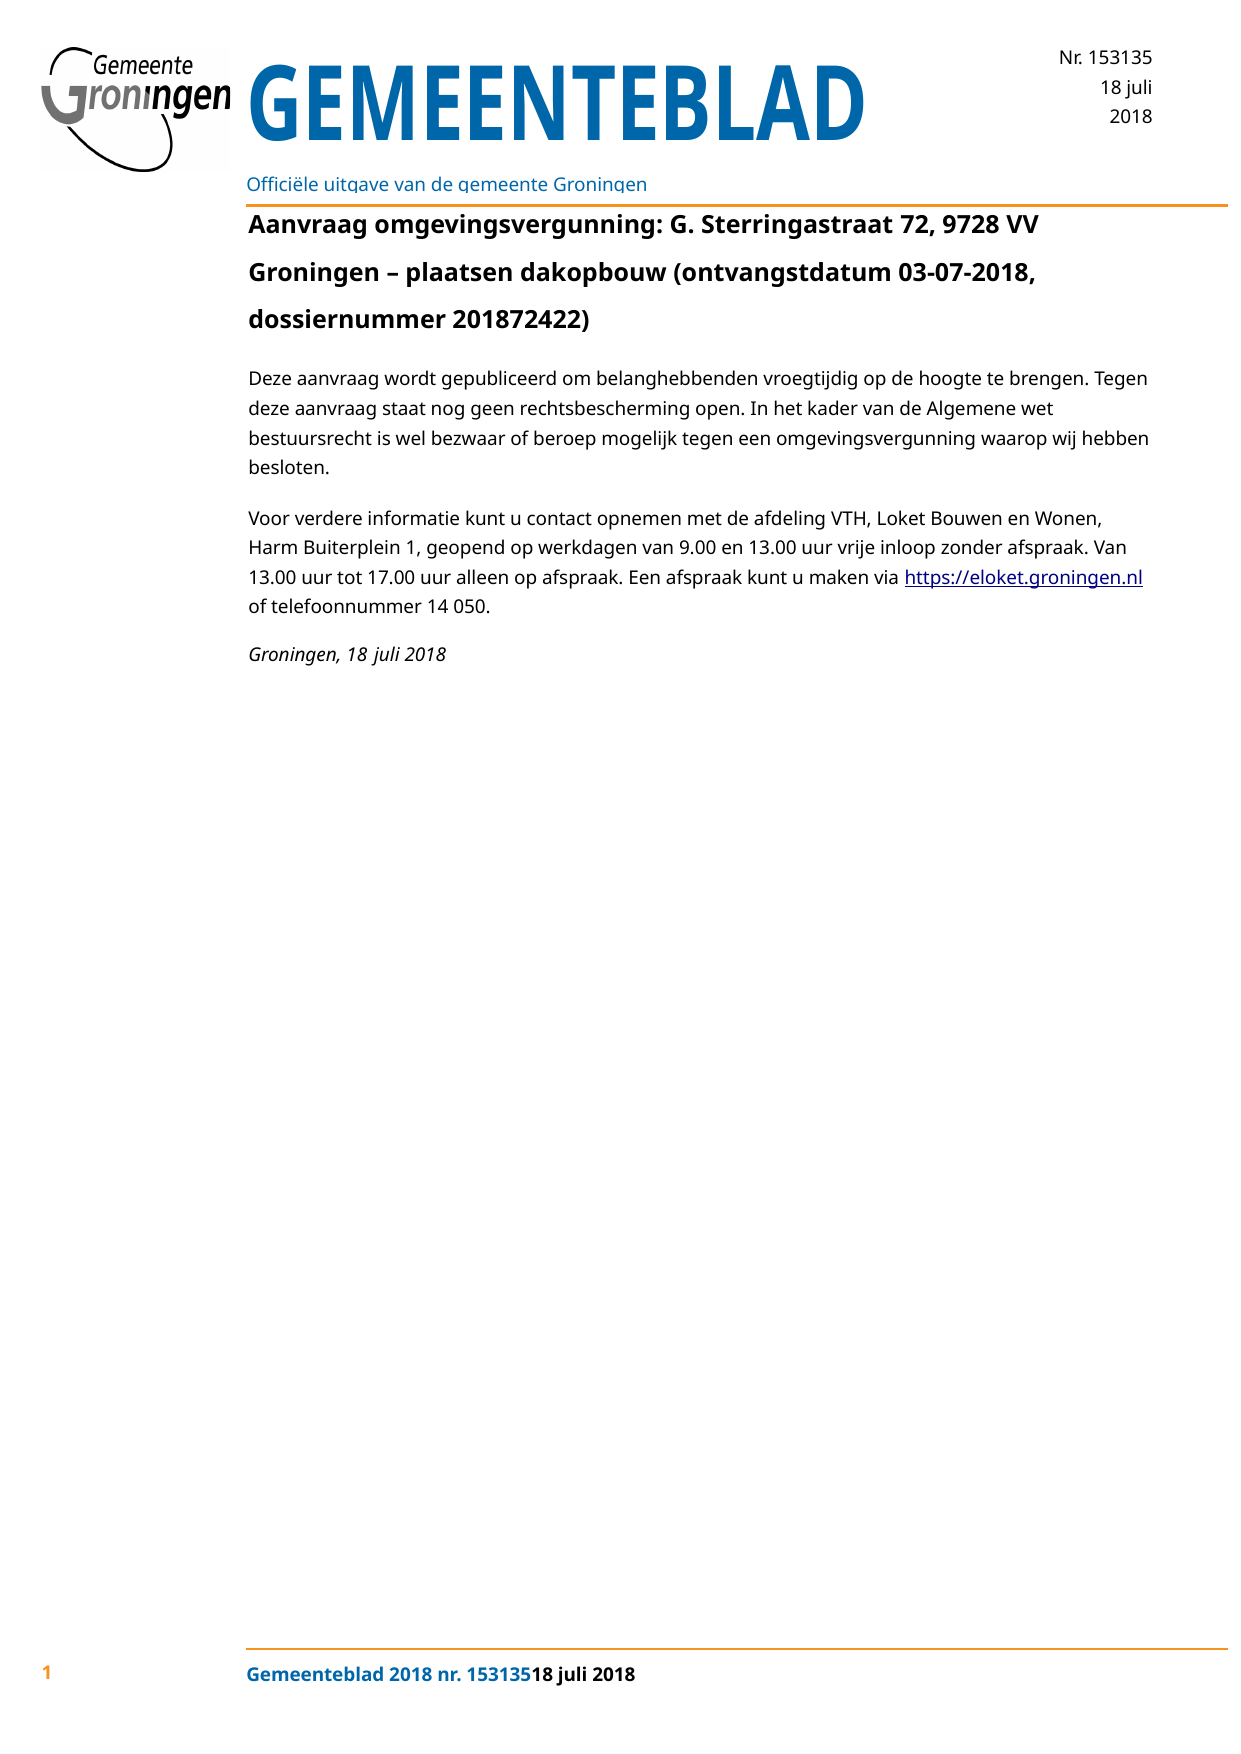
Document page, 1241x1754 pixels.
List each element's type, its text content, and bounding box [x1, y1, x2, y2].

text Deze aanvraag wordt gepubliceerd om belanghebbenden vroegtijdig op de hoogte te brengen. Tegen deze aanvraag staat nog geen rechtsbescherming open. In het kader van de Algemene wet bestuursrecht is wel bezwaar of beroep mogelijk tegen een omgevingsvergunning waarop wij hebben besloten. [248, 366, 1152, 480]
text Aanvraag omgevingsvergunning: G. Sterringastraat 72, 9728 VV Groningen – plaatsen dakopbouw (ontvangstdatum 03-07-2018, dossiernummer 201872422) [248, 207, 1152, 336]
text Voor verdere informatie kunt u contact opnemen met de afdeling VTH, Loket Bouwen en Wonen, Harm Buiterplein 1, geopend op werkdagen van 9.00 en 13.00 uur vrije inloop zonder afspraak. Van 13.00 uur tot 17.00 uur alleen op afspraak. Een afspraak kunt u maken via https://eloket.groningen.nl of telefoonnummer 14 050. [248, 505, 1152, 619]
text Groningen, 18 juli 2018 [248, 641, 1152, 667]
picture [41, 47, 231, 172]
